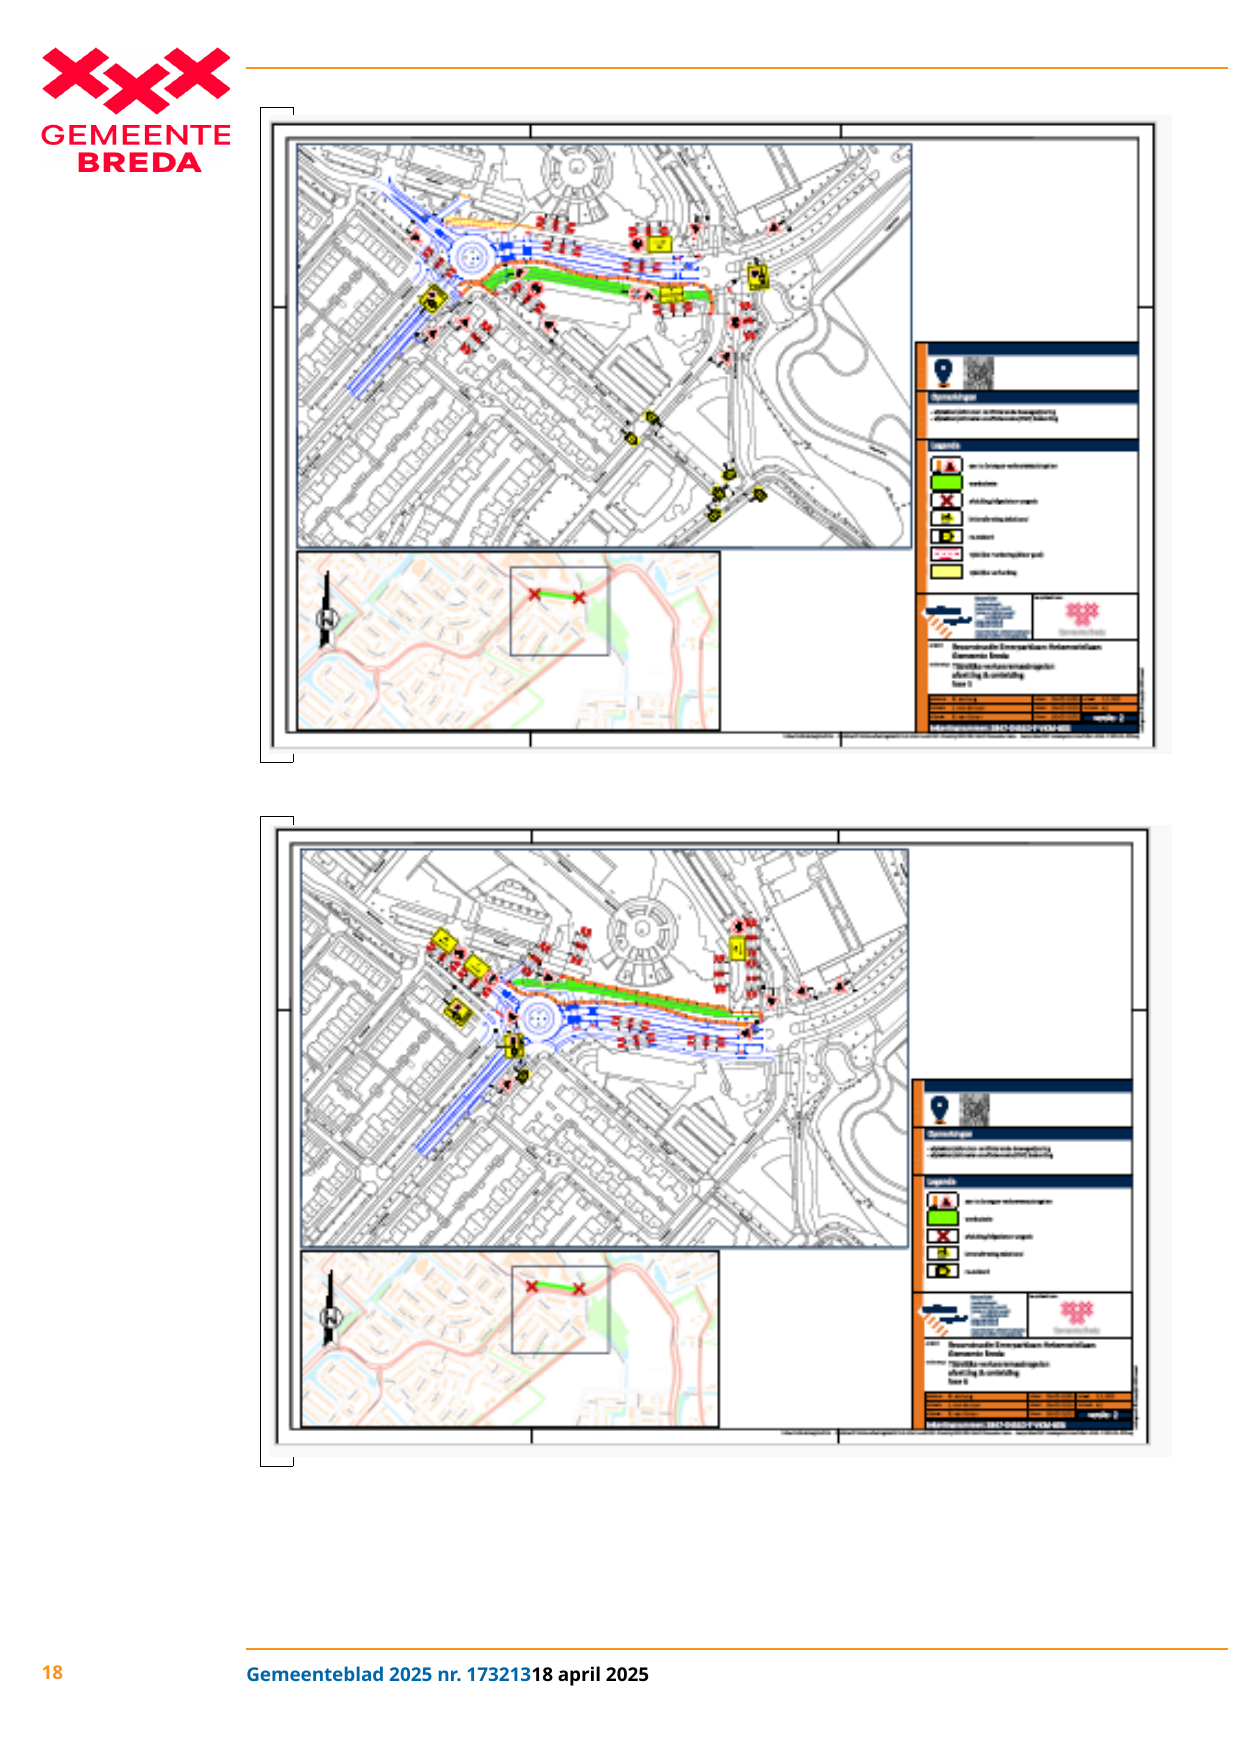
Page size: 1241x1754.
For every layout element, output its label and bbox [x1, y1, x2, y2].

picture [268, 115, 1173, 754]
picture [41, 47, 231, 172]
picture [268, 825, 1173, 1457]
